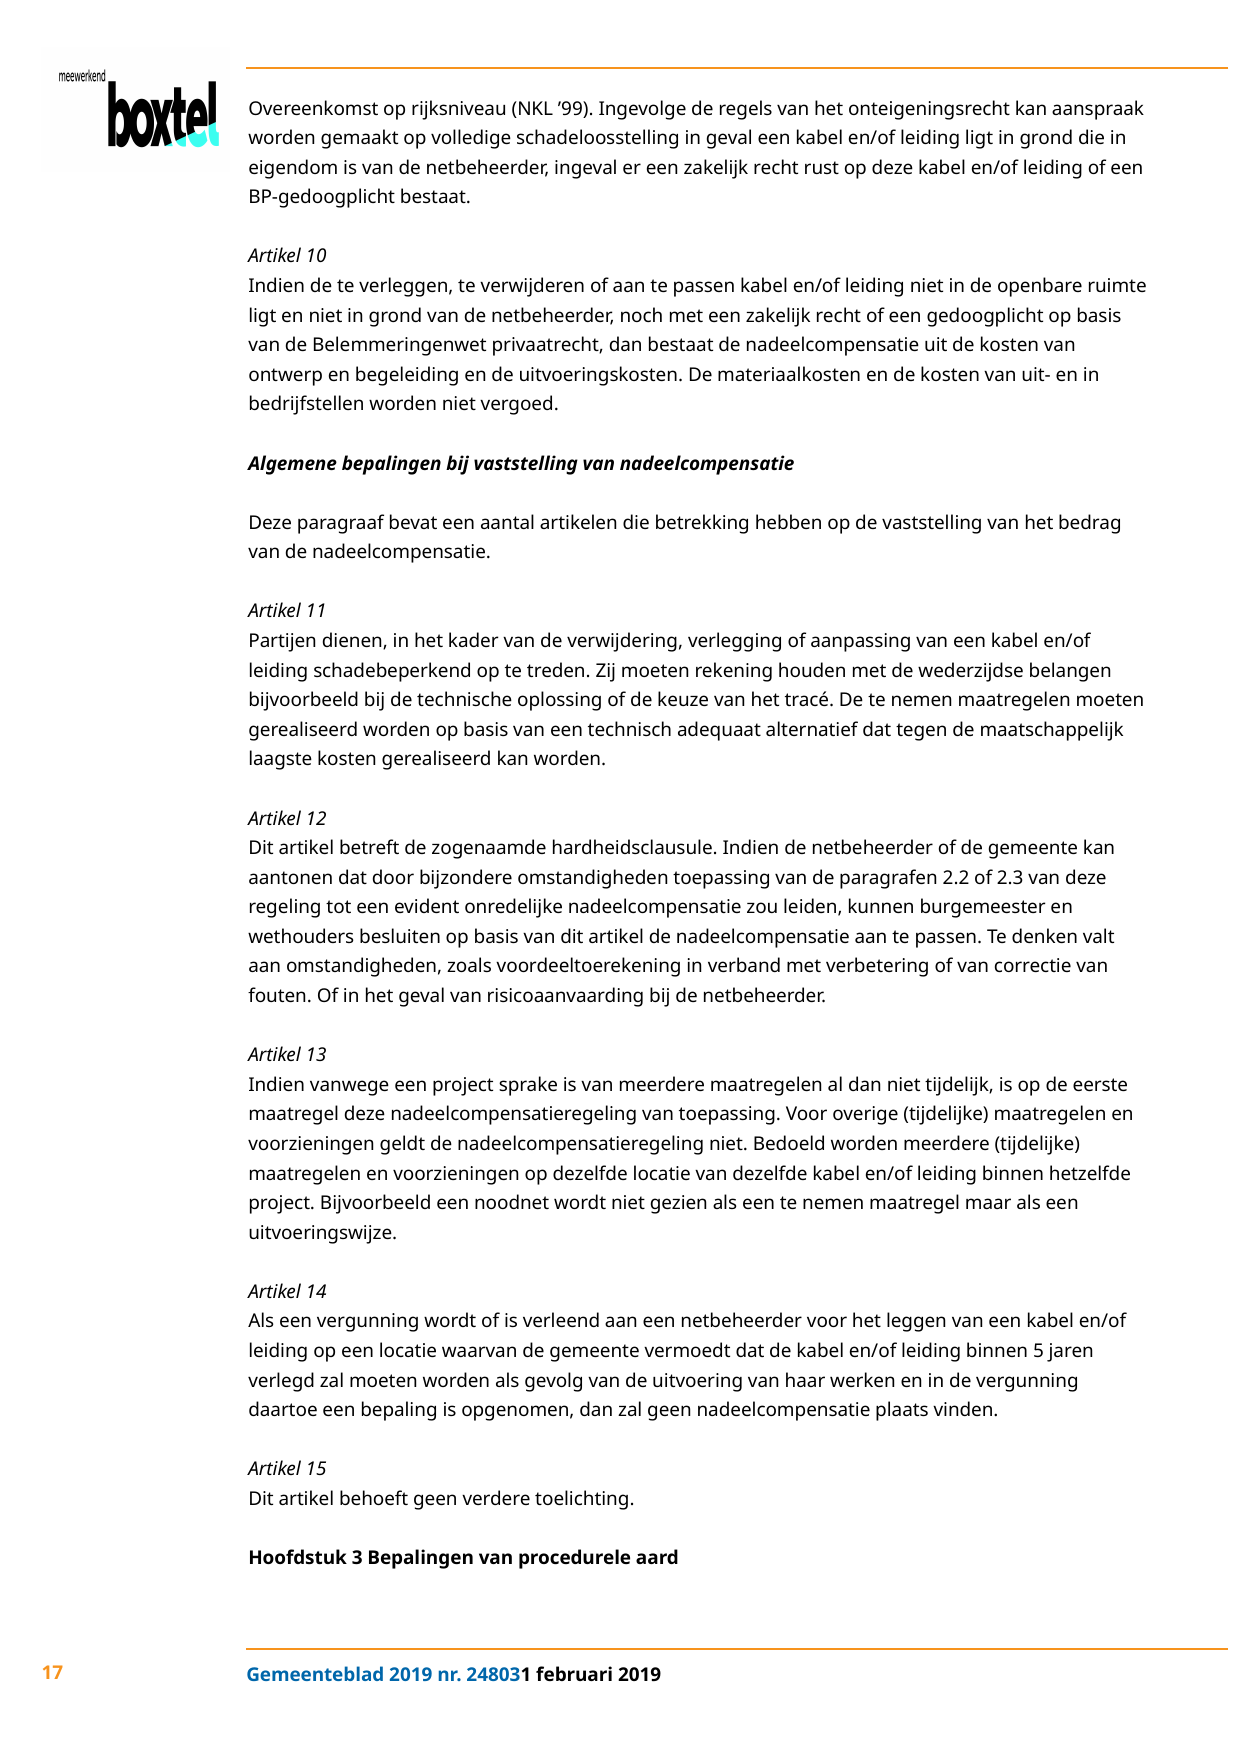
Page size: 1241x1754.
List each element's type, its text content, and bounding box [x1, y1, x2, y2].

text Partijen dienen, in het kader van de verwijdering, verlegging of aanpassing van een kabel en/of leiding schadebeperkend op te treden. Zij moeten rekening houden met de wederzijdse belangen bijvoorbeeld bij de technische oplossing of de keuze van het tracé. De te nemen maatregelen moeten gerealiseerd worden op basis van een technisch adequaat alternatief dat tegen de maatschappelijk laagste kosten gerealiseerd kan worden. [248, 627, 1152, 771]
picture [41, 47, 231, 172]
text Artikel 15 [248, 1456, 1152, 1481]
text Artikel 14 [248, 1278, 1152, 1304]
text Dit artikel behoeft geen verdere toelichting. [248, 1485, 1152, 1511]
text Indien de te verleggen, te verwijderen of aan te passen kabel en/of leiding niet in de openbare ruimte ligt en niet in grond van de netbeheerder, noch met een zakelijk recht of een gedoogplicht op basis van de Belemmeringenwet privaatrecht, dan bestaat de nadeelcompensatie uit de kosten van ontwerp en begeleiding en de uitvoeringskosten. De materiaalkosten en de kosten van uit- en in bedrijfstellen worden niet vergoed. [248, 272, 1152, 416]
text Artikel 11 [248, 598, 1152, 623]
text Indien vanwege een project sprake is van meerdere maatregelen al dan niet tijdelijk, is op de eerste maatregel deze nadeelcompensatieregeling van toepassing. Voor overige (tijdelijke) maatregelen en voorzieningen geldt de nadeelcompensatieregeling niet. Bedoeld worden meerdere (tijdelijke) maatregelen en voorzieningen op dezelfde locatie van dezelfde kabel en/of leiding binnen hetzelfde project. Bijvoorbeeld een noodnet wordt niet gezien als een te nemen maatregel maar als een uitvoeringswijze. [248, 1071, 1152, 1245]
text Dit artikel betreft de zogenaamde hardheidsclausule. Indien de netbeheerder of de gemeente kan aantonen dat door bijzondere omstandigheden toepassing van de paragrafen 2.2 of 2.3 van deze regeling tot een evident onredelijke nadeelcompensatie zou leiden, kunnen burgemeester en wethouders besluiten op basis van dit artikel de nadeelcompensatie aan te passen. Te denken valt aan omstandigheden, zoals voordeeltoerekening in verband met verbetering of van correctie van fouten. Of in het geval van risicoaanvaarding bij de netbeheerder. [248, 834, 1152, 1008]
text Hoofdstuk 3 Bepalingen van procedurele aard [248, 1544, 1152, 1570]
text Deze paragraaf bevat een aantal artikelen die betrekking hebben op de vaststelling van het bedrag van de nadeelcompensatie. [248, 509, 1152, 564]
text Algemene bepalingen bij vaststelling van nadeelcompensatie [248, 450, 1152, 476]
text Overeenkomst op rijksniveau (NKL ’99). Ingevolge de regels van het onteigeningsrecht kan aanspraak worden gemaakt op volledige schadeloosstelling in geval een kabel en/of leiding ligt in grond die in eigendom is van de netbeheerder, ingeval er een zakelijk recht rust op deze kabel en/of leiding of een BP-gedoogplicht bestaat. [248, 95, 1152, 209]
text Artikel 12 [248, 805, 1152, 831]
text Als een vergunning wordt of is verleend aan een netbeheerder voor het leggen van een kabel en/of leiding op een locatie waarvan de gemeente vermoedt dat de kabel en/of leiding binnen 5 jaren verlegd zal moeten worden als gevolg van de uitvoering van haar werken en in de vergunning daartoe een bepaling is opgenomen, dan zal geen nadeelcompensatie plaats vinden. [248, 1308, 1152, 1422]
text Artikel 13 [248, 1041, 1152, 1067]
text Artikel 10 [248, 243, 1152, 268]
